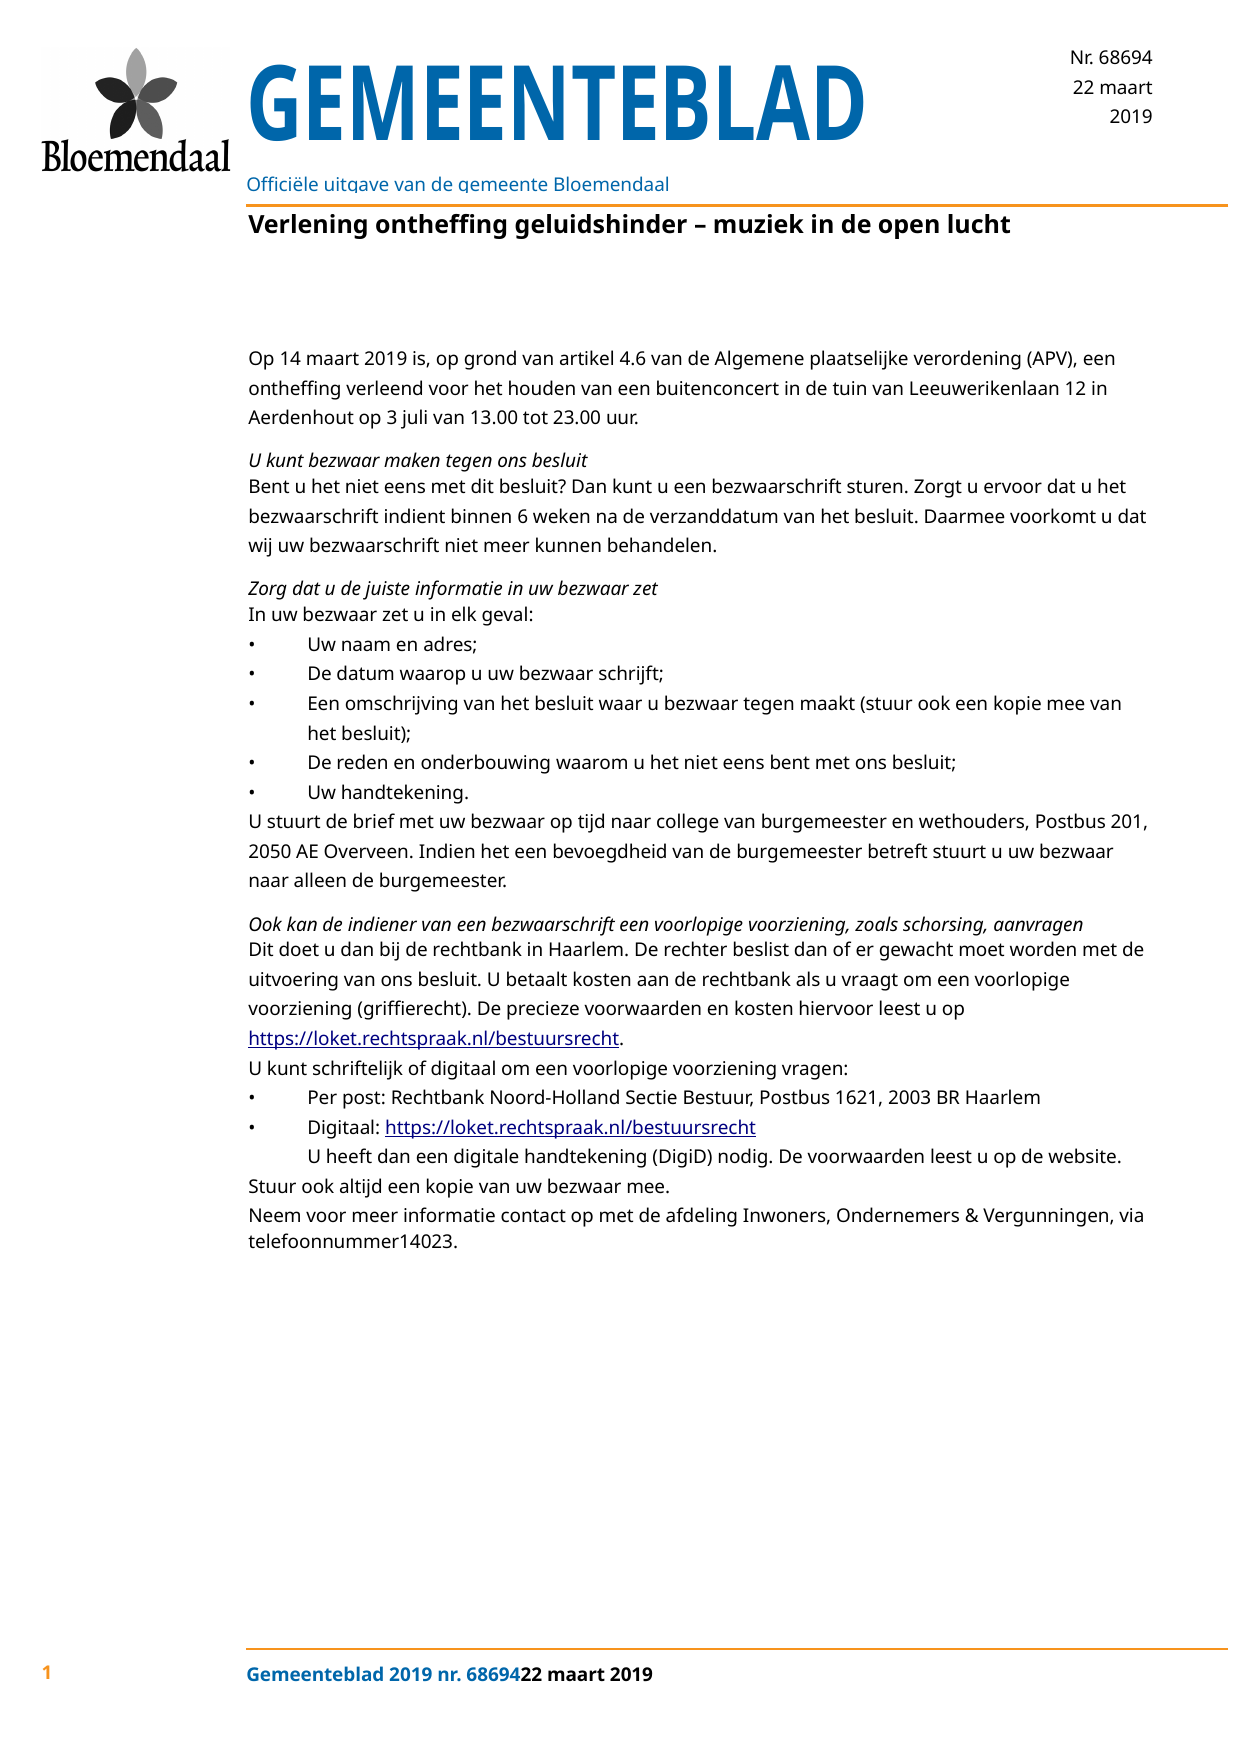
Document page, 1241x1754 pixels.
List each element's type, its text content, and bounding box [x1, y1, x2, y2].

list De reden en onderbouwing waarom u het niet eens bent met ons besluit; [248, 749, 1152, 775]
list U heeft dan een digitale handtekening (DigiD) nodig. De voorwaarden leest u op de website. [248, 1143, 1152, 1169]
text Bent u het niet eens met dit besluit? Dan kunt u een bezwaarschrift sturen. Zorgt u ervoor dat u het bezwaarschrift indient binnen 6 weken na de verzanddatum van het besluit. Daarmee voorkomt u dat wij uw bezwaarschrift niet meer kunnen behandelen. [248, 473, 1152, 558]
text In uw bezwaar zet u in elk geval: [248, 601, 1152, 627]
picture [41, 47, 231, 172]
text Dit doet u dan bij de rechtbank in Haarlem. De rechter beslist dan of er gewacht moet worden met de uitvoering van ons besluit. U betaalt kosten aan de rechtbank als u vraagt om een voorlopige voorziening (griffierecht). De precieze voorwaarden en kosten hiervoor leest u op https://loket.rechtspraak.nl/bestuursrecht. [248, 936, 1152, 1051]
list Per post: Rechtbank Noord-Holland Sectie Bestuur, Postbus 1621, 2003 BR Haarlem [248, 1084, 1152, 1110]
list Digitaal: https://loket.rechtspraak.nl/bestuursrecht [248, 1114, 1152, 1140]
text U stuurt de brief met uw bezwaar op tijd naar college van burgemeester en wethouders, Postbus 201, 2050 AE Overveen. Indien het een bevoegdheid van de burgemeester betreft stuurt u uw bezwaar naar alleen de burgemeester. [248, 808, 1152, 893]
list De datum waarop u uw bezwaar schrijft; [248, 661, 1152, 686]
text Zorg dat u de juiste informatie in uw bezwaar zet [248, 576, 1152, 601]
list Een omschrijving van het besluit waar u bezwaar tegen maakt (stuur ook een kopie mee van het besluit); [248, 690, 1152, 745]
list Uw naam en adres; [248, 631, 1152, 657]
text Verlening ontheffing geluidshinder – muziek in de open lucht [248, 207, 1152, 241]
text Ook kan de indiener van een bezwaarschrift een voorlopige voorziening, zoals schorsing, aanvragen [248, 911, 1152, 936]
text U kunt schriftelijk of digitaal om een voorlopige voorziening vragen: [248, 1055, 1152, 1081]
text Neem voor meer informatie contact op met de afdeling Inwoners, Ondernemers & Vergunningen, via telefoonnummer14023. [248, 1203, 1152, 1254]
list Uw handtekening. [248, 779, 1152, 804]
text U kunt bezwaar maken tegen ons besluit [248, 448, 1152, 473]
text Stuur ook altijd een kopie van uw bezwaar mee. [248, 1173, 1152, 1199]
text Op 14 maart 2019 is, op grond van artikel 4.6 van de Algemene plaatselijke verordening (APV), een ontheffing verleend voor het houden van een buitenconcert in de tuin van Leeuwerikenlaan 12 in Aerdenhout op 3 juli van 13.00 tot 23.00 uur. [248, 345, 1152, 430]
